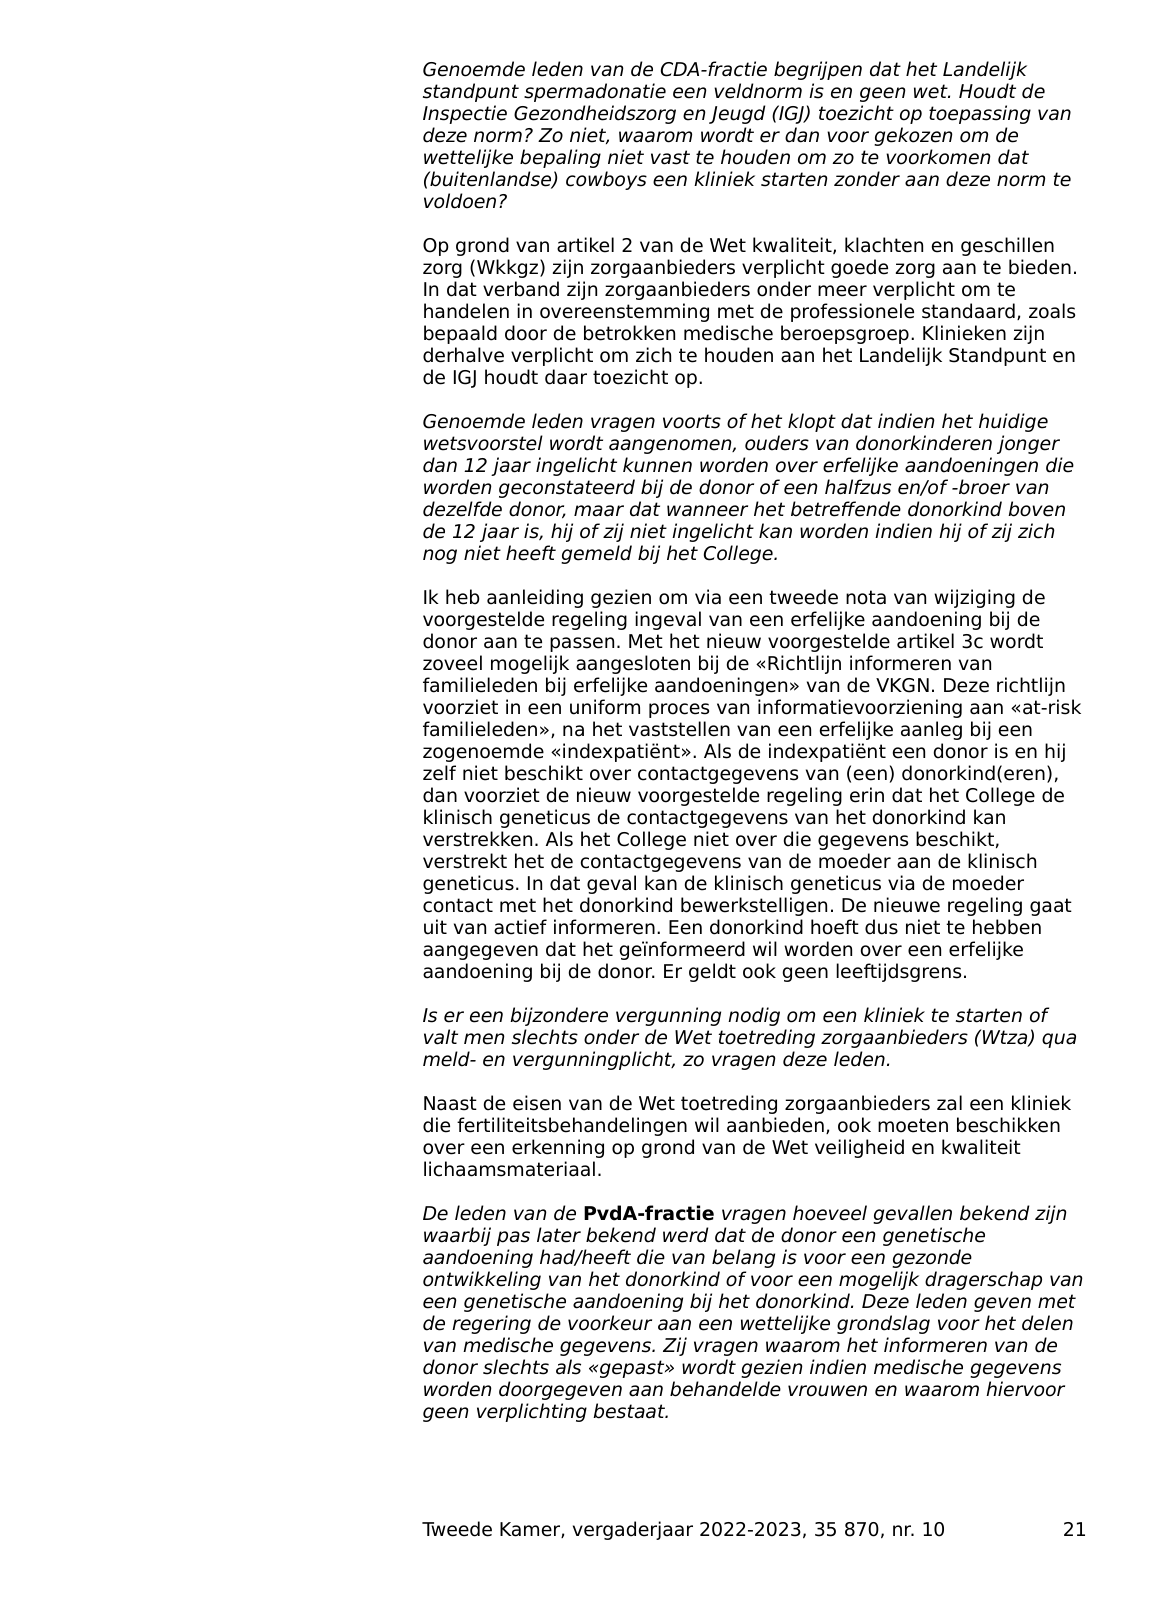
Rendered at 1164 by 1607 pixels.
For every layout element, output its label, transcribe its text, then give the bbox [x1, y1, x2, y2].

text Genoemde leden vragen voorts of het klopt dat indien het huidige wetsvoorstel wordt aangenomen, ouders van donorkinderen jonger dan 12 jaar ingelicht kunnen worden over erfelijke aandoeningen die worden geconstateerd bij de donor of een halfzus en/of -broer van dezelfde donor, maar dat wanneer het betreffende donorkind boven de 12 jaar is, hij of zij niet ingelicht kan worden indien hij of zij zich nog niet heeft gemeld bij het College. [422, 411, 1087, 565]
text Is er een bijzondere vergunning nodig om een kliniek te starten of valt men slechts onder de Wet toetreding zorgaanbieders (Wtza) qua meld- en vergunningplicht, zo vragen deze leden. [422, 1005, 1087, 1071]
text Op grond van artikel 2 van de Wet kwaliteit, klachten en geschillen zorg (Wkkgz) zijn zorgaanbieders verplicht goede zorg aan te bieden. In dat verband zijn zorgaanbieders onder meer verplicht om te handelen in overeenstemming met de professionele standaard, zoals bepaald door de betrokken medische beroepsgroep. Klinieken zijn derhalve verplicht om zich te houden aan het Landelijk Standpunt en de IGJ houdt daar toezicht op. [422, 235, 1087, 389]
text De leden van de PvdA-fractie vragen hoeveel gevallen bekend zijn waarbij pas later bekend werd dat de donor een genetische aandoening had/heeft die van belang is voor een gezonde ontwikkeling van het donorkind of voor een mogelijk dragerschap van een genetische aandoening bij het donorkind. Deze leden geven met de regering de voorkeur aan een wettelijke grondslag voor het delen van medische gegevens. Zij vragen waarom het informeren van de donor slechts als «gepast» wordt gezien indien medische gegevens worden doorgegeven aan behandelde vrouwen en waarom hiervoor geen verplichting bestaat. [422, 1203, 1087, 1423]
text Genoemde leden van de CDA-fractie begrijpen dat het Landelijk standpunt spermadonatie een veldnorm is en geen wet. Houdt de Inspectie Gezondheidszorg en Jeugd (IGJ) toezicht op toepassing van deze norm? Zo niet, waarom wordt er dan voor gekozen om de wettelijke bepaling niet vast te houden om zo te voorkomen dat (buitenlandse) cowboys een kliniek starten zonder aan deze norm te voldoen? [422, 59, 1087, 213]
text Naast de eisen van de Wet toetreding zorgaanbieders zal een kliniek die fertiliteitsbehandelingen wil aanbieden, ook moeten beschikken over een erkenning op grond van de Wet veiligheid en kwaliteit lichaamsmateriaal. [422, 1093, 1087, 1181]
text Ik heb aanleiding gezien om via een tweede nota van wijziging de voorgestelde regeling ingeval van een erfelijke aandoening bij de donor aan te passen. Met het nieuw voorgestelde artikel 3c wordt zoveel mogelijk aangesloten bij de «Richtlijn informeren van familieleden bij erfelijke aandoeningen» van de VKGN. Deze richtlijn voorziet in een uniform proces van informatievoorziening aan «at-risk familieleden», na het vaststellen van een erfelijke aanleg bij een zogenoemde «indexpatiënt». Als de indexpatiënt een donor is en hij zelf niet beschikt over contactgegevens van (een) donorkind(eren), dan voorziet de nieuw voorgestelde regeling erin dat het College de klinisch geneticus de contactgegevens van het donorkind kan verstrekken. Als het College niet over die gegevens beschikt, verstrekt het de contactgegevens van de moeder aan de klinisch geneticus. In dat geval kan de klinisch geneticus via de moeder contact met het donorkind bewerkstelligen. De nieuwe regeling gaat uit van actief informeren. Een donorkind hoeft dus niet te hebben aangegeven dat het geïnformeerd wil worden over een erfelijke aandoening bij de donor. Er geldt ook geen leeftijdsgrens. [422, 587, 1087, 983]
